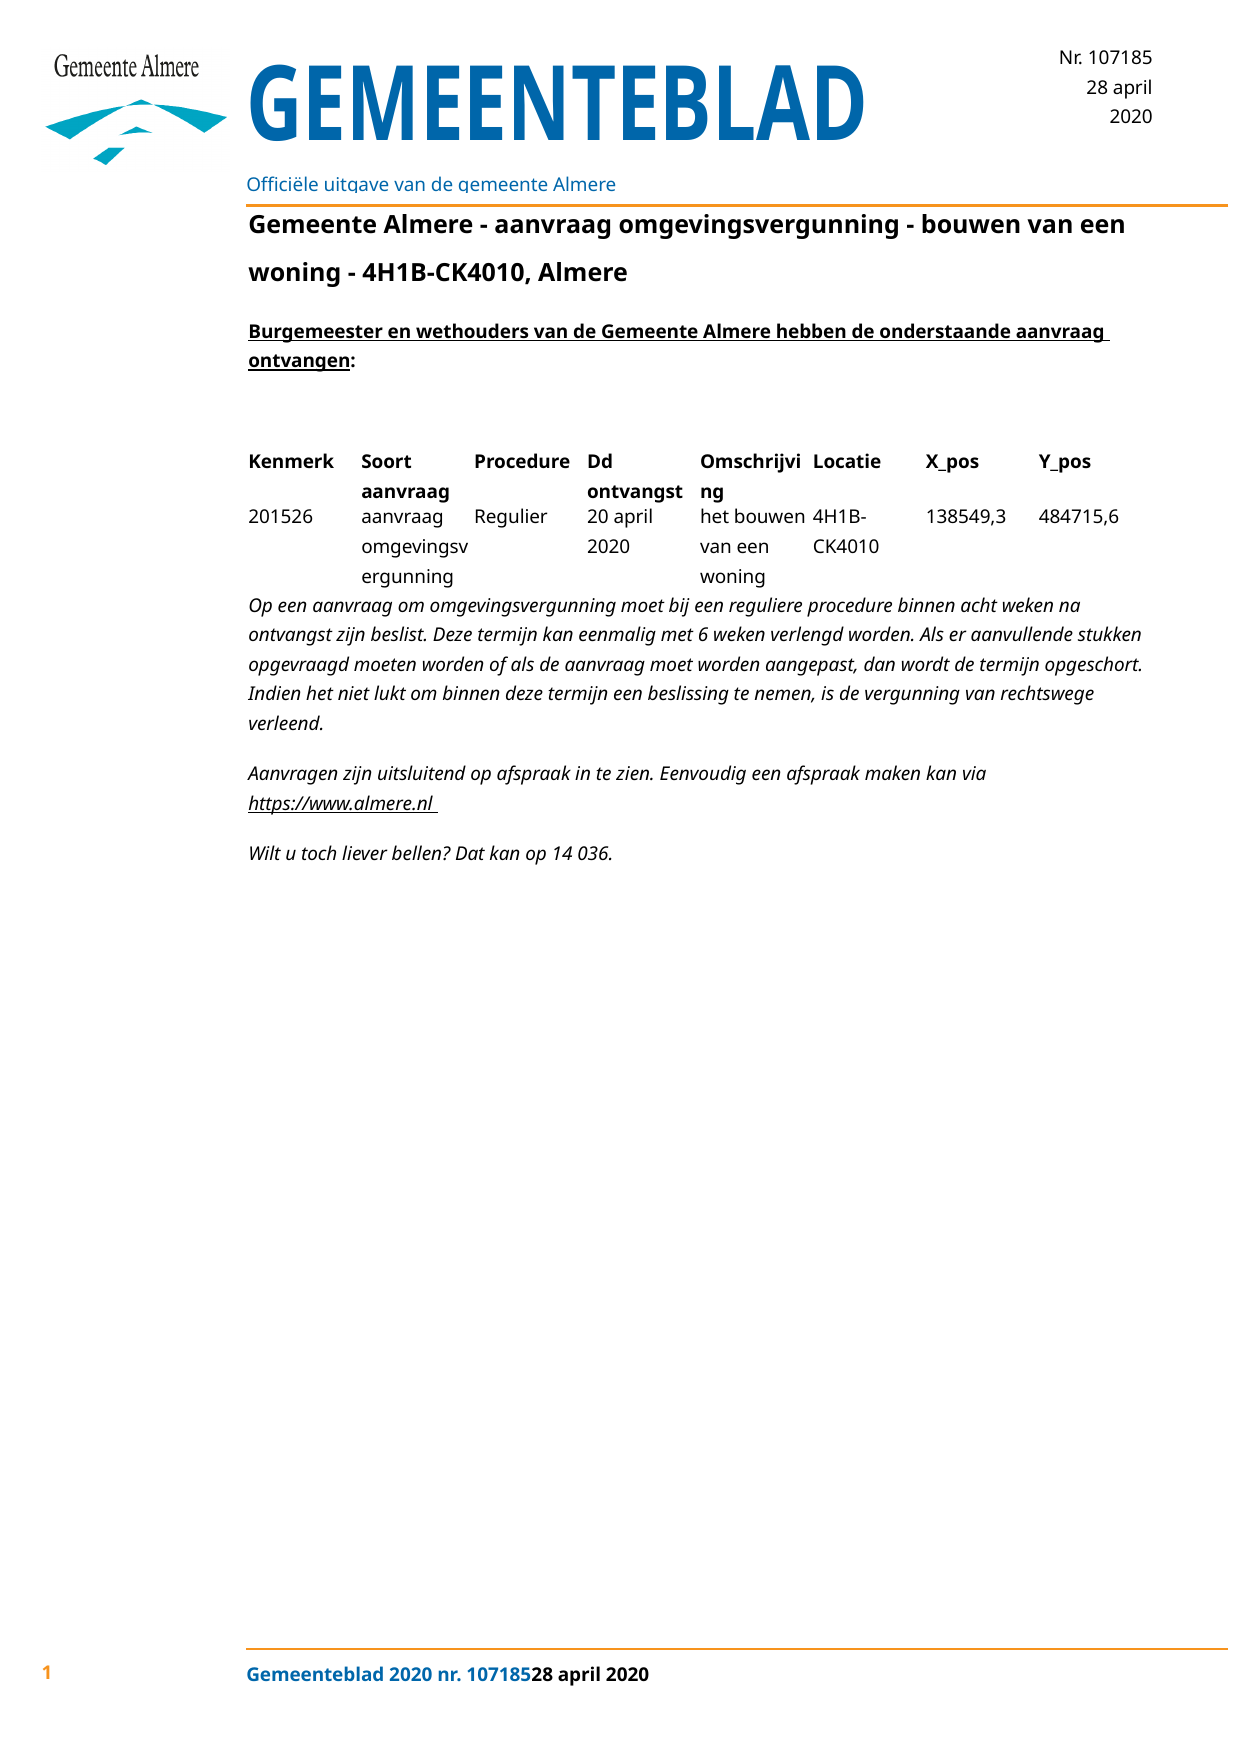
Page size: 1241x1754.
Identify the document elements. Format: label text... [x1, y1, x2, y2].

table_cell 201526 [248, 504, 361, 589]
picture [41, 47, 231, 172]
table_header Omschrijving [700, 449, 813, 504]
table_cell aanvraag omgevingsvergunning [361, 504, 474, 589]
table_cell het bouwen van een woning [700, 504, 813, 589]
table_cell 20 april 2020 [587, 504, 700, 589]
table_cell 484715,6 [1039, 504, 1152, 589]
table_header Dd ontvangst [587, 449, 700, 504]
table_header Locatie [813, 449, 926, 504]
table_cell 4H1B-CK4010 [813, 504, 926, 589]
text Aanvragen zijn uitsluitend op afspraak in te zien. Eenvoudig een afspraak maken kan via https://www.almere.nl [248, 761, 1152, 816]
table_header Soort aanvraag [361, 449, 474, 504]
table_header Kenmerk [248, 449, 361, 504]
table_header X_pos [926, 449, 1038, 504]
table_cell 138549,3 [926, 504, 1038, 589]
table_header Y_pos [1039, 449, 1152, 504]
text Wilt u toch liever bellen? Dat kan op 14 036. [248, 841, 1152, 866]
text Op een aanvraag om omgevingsvergunning moet bij een reguliere procedure binnen acht weken na ontvangst zijn beslist. Deze termijn kan eenmalig met 6 weken verlengd worden. Als er aanvullende stukken opgevraagd moeten worden of als de aanvraag moet worden aangepast, dan wordt de termijn opgeschort. Indien het niet lukt om binnen deze termijn een beslissing te nemen, is de vergunning van rechtswege verleend. [248, 592, 1152, 736]
table_header Procedure [474, 449, 587, 504]
text Gemeente Almere - aanvraag omgevingsvergunning - bouwen van een woning - 4H1B-CK4010, Almere [248, 207, 1152, 288]
table_cell Regulier [474, 504, 587, 589]
text Burgemeester en wethouders van de Gemeente Almere hebben de onderstaande aanvraag ontvangen: [248, 318, 1152, 373]
